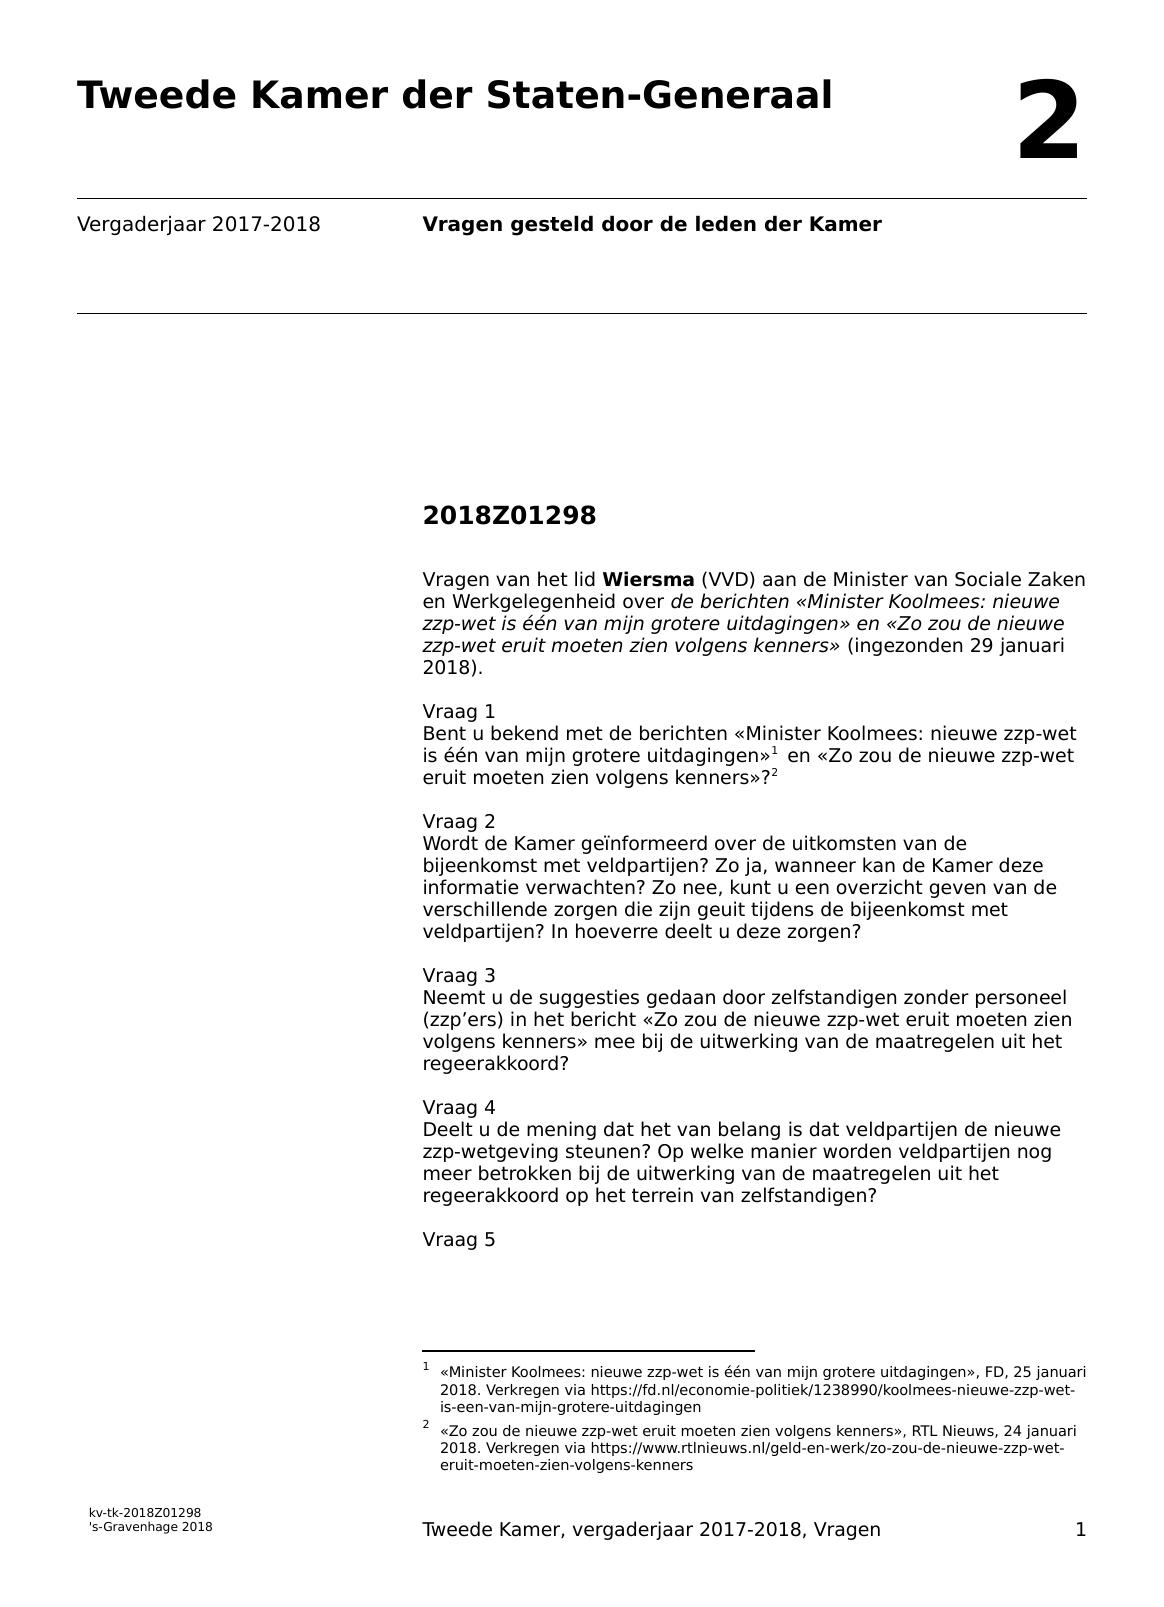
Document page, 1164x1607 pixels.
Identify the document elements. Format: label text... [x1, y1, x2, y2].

text 2018Z01298 [422, 501, 1087, 531]
text Vragen van het lid Wiersma (VVD) aan de Minister van Sociale Zaken en Werkgelegenheid over de berichten «Minister Koolmees: nieuwe zzp-wet is één van mijn grotere uitdagingen» en «Zo zou de nieuwe zzp-wet eruit moeten zien volgens kenners» (ingezonden 29 januari 2018). [422, 569, 1087, 679]
text kv-tk-2018Z01298 [88, 1506, 323, 1520]
text Vraag 4 [422, 1097, 1087, 1119]
table_header 2 [886, 59, 1087, 198]
table_cell Vragen gesteld door de leden der Kamer [422, 199, 1087, 313]
text Vraag 2 [422, 811, 1087, 833]
text «Zo zou de nieuwe zzp-wet eruit moeten zien volgens kenners», RTL Nieuws, 24 januari 2018. Verkregen via https://www.rtlnieuws.nl/geld-en-werk/zo-zou-de-nieuwe-zzp-wet-eruit-moeten-zien-volgens-kenners [422, 1418, 1087, 1474]
text Vraag 3 [422, 965, 1087, 987]
text Vraag 1 [422, 701, 1087, 723]
table_header Tweede Kamer der Staten-Generaal [77, 59, 886, 198]
text 's-Gravenhage 2018 [88, 1520, 323, 1534]
table_cell Vergaderjaar 2017-2018 [77, 199, 422, 313]
text Vraag 5 [422, 1229, 1087, 1251]
text «Minister Koolmees: nieuwe zzp-wet is één van mijn grotere uitdagingen», FD, 25 januari 2018. Verkregen via https://fd.nl/economie-politiek/1238990/koolmees-nieuwe-zzp-wet-is-een-van-mijn-grotere-uitdagingen [422, 1360, 1087, 1416]
text Wordt de Kamer geïnformeerd over de uitkomsten van de bijeenkomst met veldpartijen? Zo ja, wanneer kan de Kamer deze informatie verwachten? Zo nee, kunt u een overzicht geven van de verschillende zorgen die zijn geuit tijdens de bijeenkomst met veldpartijen? In hoeverre deelt u deze zorgen? [422, 833, 1087, 943]
text Neemt u de suggesties gedaan door zelfstandigen zonder personeel (zzp’ers) in het bericht «Zo zou de nieuwe zzp-wet eruit moeten zien volgens kenners» mee bij de uitwerking van de maatregelen uit het regeerakkoord? [422, 987, 1087, 1075]
text Bent u bekend met de berichten «Minister Koolmees: nieuwe zzp-wet is één van mijn grotere uitdagingen» en «Zo zou de nieuwe zzp-wet eruit moeten zien volgens kenners»? [422, 723, 1087, 789]
text Deelt u de mening dat het van belang is dat veldpartijen de nieuwe zzp-wetgeving steunen? Op welke manier worden veldpartijen nog meer betrokken bij de uitwerking van de maatregelen uit het regeerakkoord op het terrein van zelfstandigen? [422, 1119, 1087, 1207]
